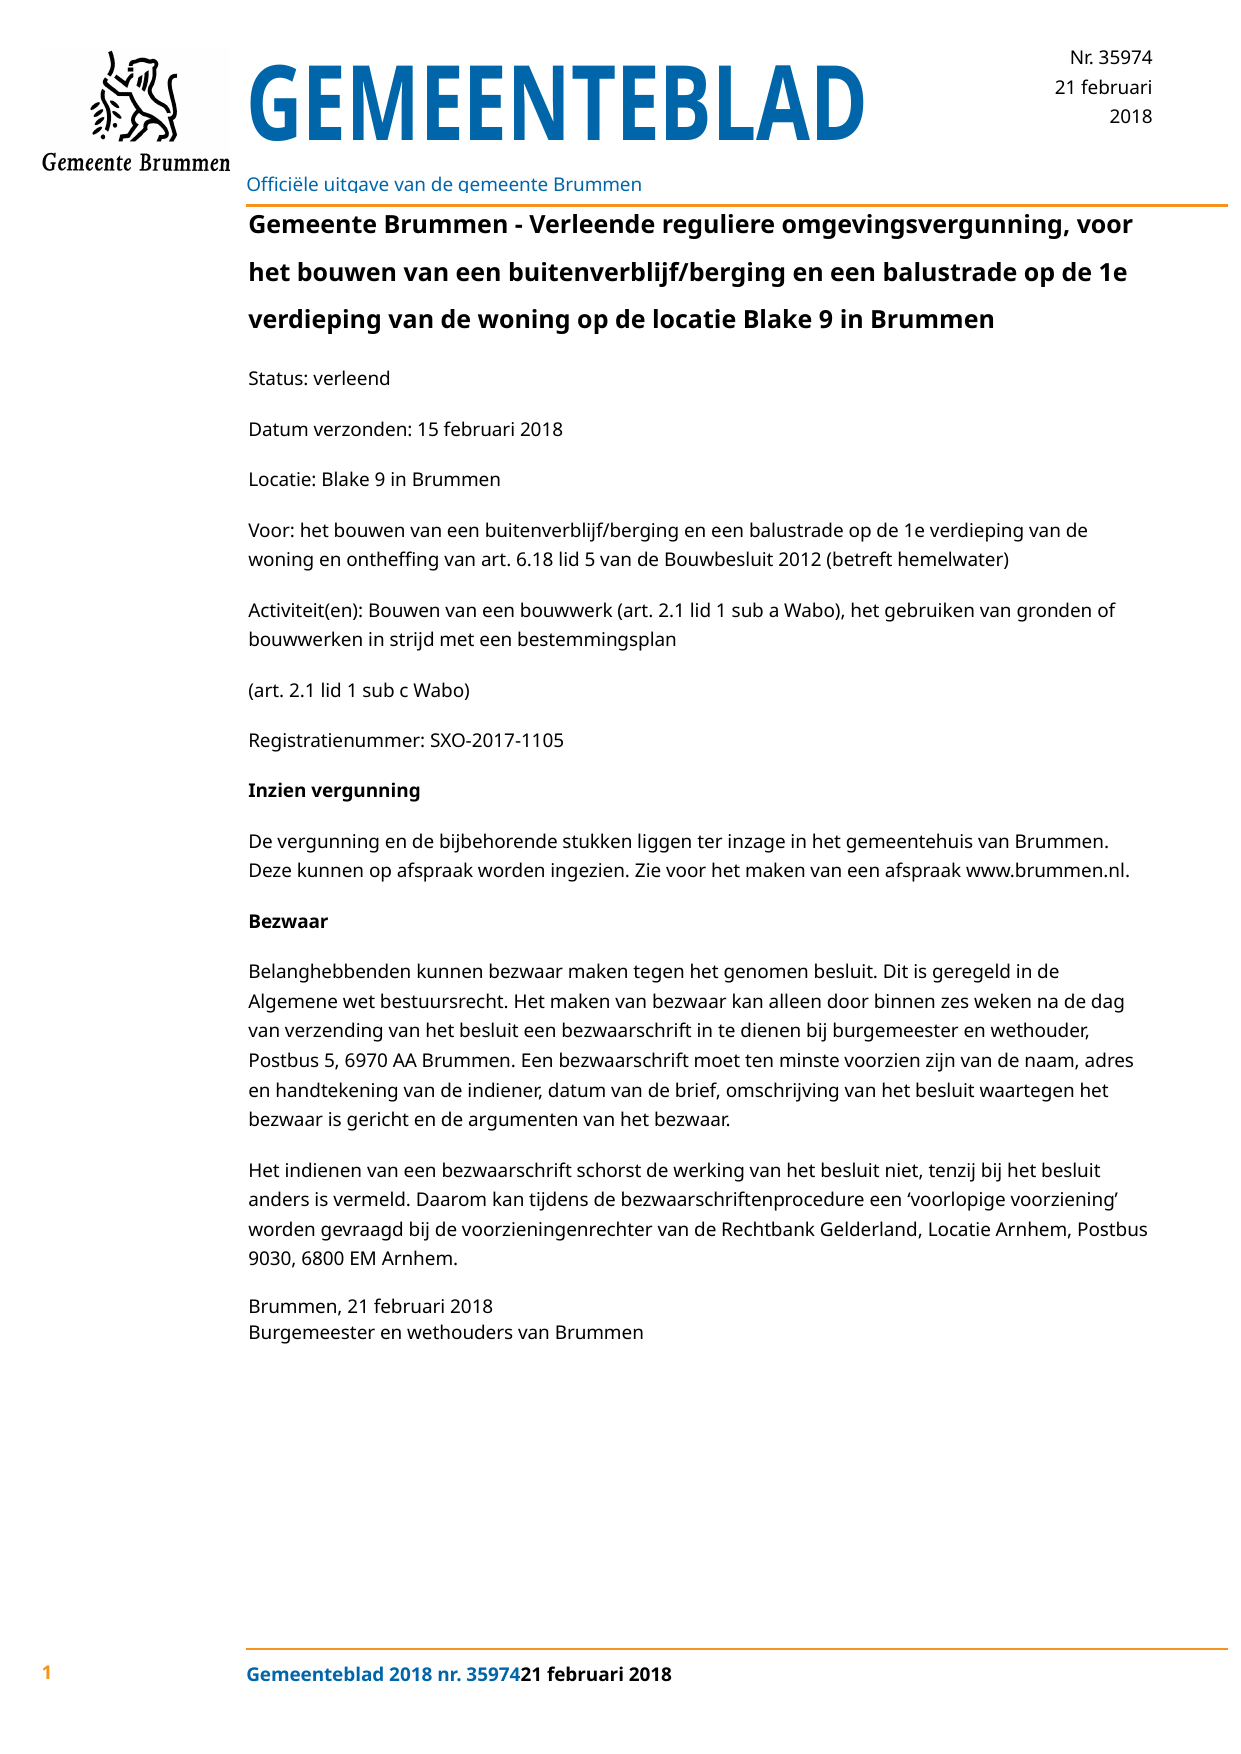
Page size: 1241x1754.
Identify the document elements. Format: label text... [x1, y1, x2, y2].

picture [41, 47, 231, 172]
text Registratienummer: SXO-2017-1105 [248, 727, 1152, 753]
text Status: verleend [248, 366, 1152, 391]
text Locatie: Blake 9 in Brummen [248, 466, 1152, 492]
text Burgemeester en wethouders van Brummen [248, 1319, 1152, 1345]
text Bezwaar [248, 908, 1152, 934]
text Belanghebbenden kunnen bezwaar maken tegen het genomen besluit. Dit is geregeld in de Algemene wet bestuursrecht. Het maken van bezwaar kan alleen door binnen zes weken na de dag van verzending van het besluit een bezwaarschrift in te dienen bij burgemeester en wethouder, Postbus 5, 6970 AA Brummen. Een bezwaarschrift moet ten minste voorzien zijn van de naam, adres en handtekening van de indiener, datum van de brief, omschrijving van het besluit waartegen het bezwaar is gericht en de argumenten van het bezwaar. [248, 958, 1152, 1132]
text Het indienen van een bezwaarschrift schorst de werking van het besluit niet, tenzij bij het besluit anders is vermeld. Daarom kan tijdens de bezwaarschriftenprocedure een ‘voorlopige voorziening’ worden gevraagd bij de voorzieningenrechter van de Rechtbank Gelderland, Locatie Arnhem, Postbus 9030, 6800 EM Arnhem. [248, 1157, 1152, 1271]
text Datum verzonden: 15 februari 2018 [248, 416, 1152, 442]
text (art. 2.1 lid 1 sub c Wabo) [248, 677, 1152, 702]
text Brummen, 21 februari 2018 [248, 1293, 1152, 1319]
text Gemeente Brummen - Verleende reguliere omgevingsvergunning, voor het bouwen van een buitenverblijf/berging en een balustrade op de 1e verdieping van de woning op de locatie Blake 9 in Brummen [248, 207, 1152, 336]
text De vergunning en de bijbehorende stukken liggen ter inzage in het gemeentehuis van Brummen. Deze kunnen op afspraak worden ingezien. Zie voor het maken van een afspraak www.brummen.nl. [248, 828, 1152, 883]
text Inzien vergunning [248, 778, 1152, 803]
text Activiteit(en): Bouwen van een bouwwerk (art. 2.1 lid 1 sub a Wabo), het gebruiken van gronden of bouwwerken in strijd met een bestemmingsplan [248, 597, 1152, 652]
text Voor: het bouwen van een buitenverblijf/berging en een balustrade op de 1e verdieping van de woning en ontheffing van art. 6.18 lid 5 van de Bouwbesluit 2012 (betreft hemelwater) [248, 517, 1152, 572]
